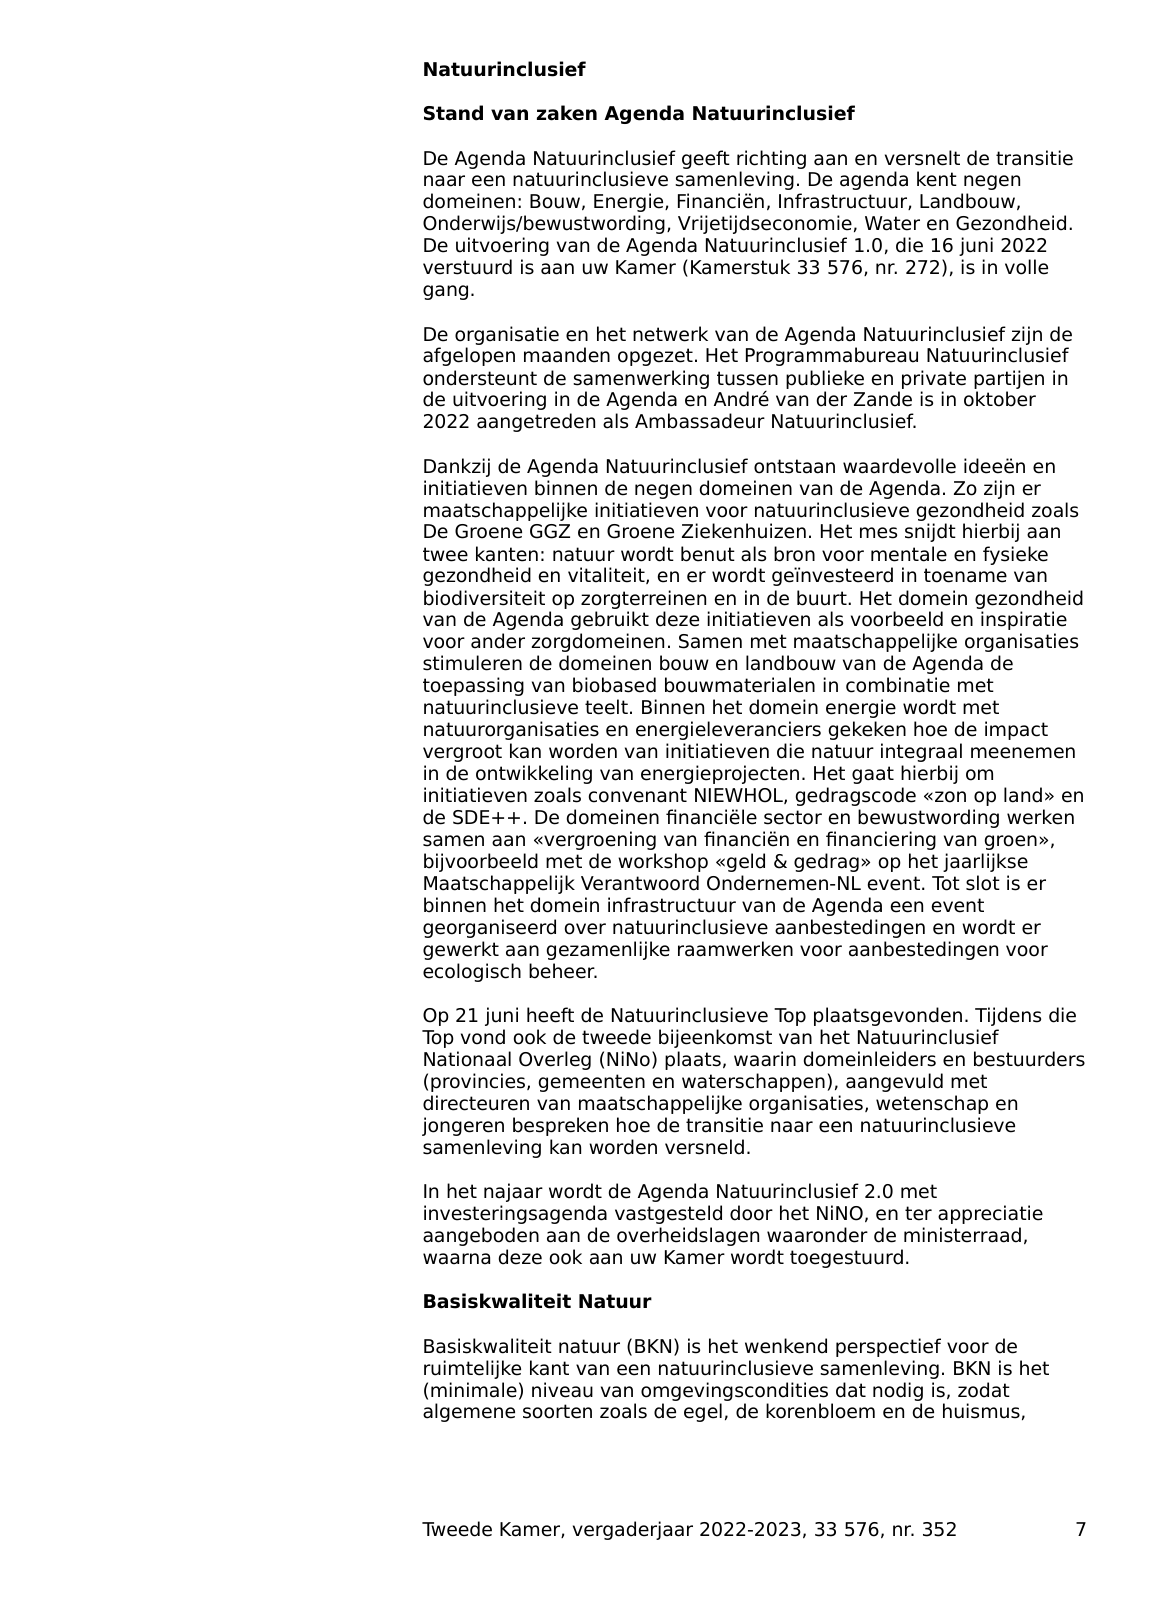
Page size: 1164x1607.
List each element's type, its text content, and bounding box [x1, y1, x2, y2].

text Dankzij de Agenda Natuurinclusief ontstaan waardevolle ideeën en initiatieven binnen de negen domeinen van de Agenda. Zo zijn er maatschappelijke initiatieven voor natuurinclusieve gezondheid zoals De Groene GGZ en Groene Ziekenhuizen. Het mes snijdt hierbij aan twee kanten: natuur wordt benut als bron voor mentale en fysieke gezondheid en vitaliteit, en er wordt geïnvesteerd in toename van biodiversiteit op zorgterreinen en in de buurt. Het domein gezondheid van de Agenda gebruikt deze initiatieven als voorbeeld en inspiratie voor ander zorgdomeinen. Samen met maatschappelijke organisaties stimuleren de domeinen bouw en landbouw van de Agenda de toepassing van biobased bouwmaterialen in combinatie met natuurinclusieve teelt. Binnen het domein energie wordt met natuurorganisaties en energieleveranciers gekeken hoe de impact vergroot kan worden van initiatieven die natuur integraal meenemen in de ontwikkeling van energieprojecten. Het gaat hierbij om initiatieven zoals convenant NIEWHOL, gedragscode «zon op land» en de SDE++. De domeinen financiële sector en bewustwording werken samen aan «vergroening van financiën en financiering van groen», bijvoorbeeld met de workshop «geld & gedrag» op het jaarlijkse Maatschappelijk Verantwoord Ondernemen-NL event. Tot slot is er binnen het domein infrastructuur van de Agenda een event georganiseerd over natuurinclusieve aanbestedingen en wordt er gewerkt aan gezamenlijke raamwerken voor aanbestedingen voor ecologisch beheer. [422, 456, 1087, 983]
text Op 21 juni heeft de Natuurinclusieve Top plaatsgevonden. Tijdens die Top vond ook de tweede bijeenkomst van het Natuurinclusief Nationaal Overleg (NiNo) plaats, waarin domeinleiders en bestuurders (provincies, gemeenten en waterschappen), aangevuld met directeuren van maatschappelijke organisaties, wetenschap en jongeren bespreken hoe de transitie naar een natuurinclusieve samenleving kan worden versneld. [422, 1005, 1087, 1159]
subtitle Natuurinclusief [422, 59, 1087, 81]
text De Agenda Natuurinclusief geeft richting aan en versnelt de transitie naar een natuurinclusieve samenleving. De agenda kent negen domeinen: Bouw, Energie, Financiën, Infrastructuur, Landbouw, Onderwijs/bewustwording, Vrijetijdseconomie, Water en Gezondheid. De uitvoering van de Agenda Natuurinclusief 1.0, die 16 juni 2022 verstuurd is aan uw Kamer (Kamerstuk 33 576, nr. 272), is in volle gang. [422, 147, 1087, 301]
text De organisatie en het netwerk van de Agenda Natuurinclusief zijn de afgelopen maanden opgezet. Het Programmabureau Natuurinclusief ondersteunt de samenwerking tussen publieke en private partijen in de uitvoering in de Agenda en André van der Zande is in oktober 2022 aangetreden als Ambassadeur Natuurinclusief. [422, 323, 1087, 433]
subtitle Stand van zaken Agenda Natuurinclusief [422, 103, 1087, 125]
text Basiskwaliteit natuur (BKN) is het wenkend perspectief voor de ruimtelijke kant van een natuurinclusieve samenleving. BKN is het (minimale) niveau van omgevingscondities dat nodig is, zodat algemene soorten zoals de egel, de korenbloem en de huismus, [422, 1336, 1087, 1423]
text In het najaar wordt de Agenda Natuurinclusief 2.0 met investeringsagenda vastgesteld door het NiNO, en ter appreciatie aangeboden aan de overheidslagen waaronder de ministerraad, waarna deze ook aan uw Kamer wordt toegestuurd. [422, 1181, 1087, 1269]
subtitle Basiskwaliteit Natuur [422, 1291, 1087, 1313]
